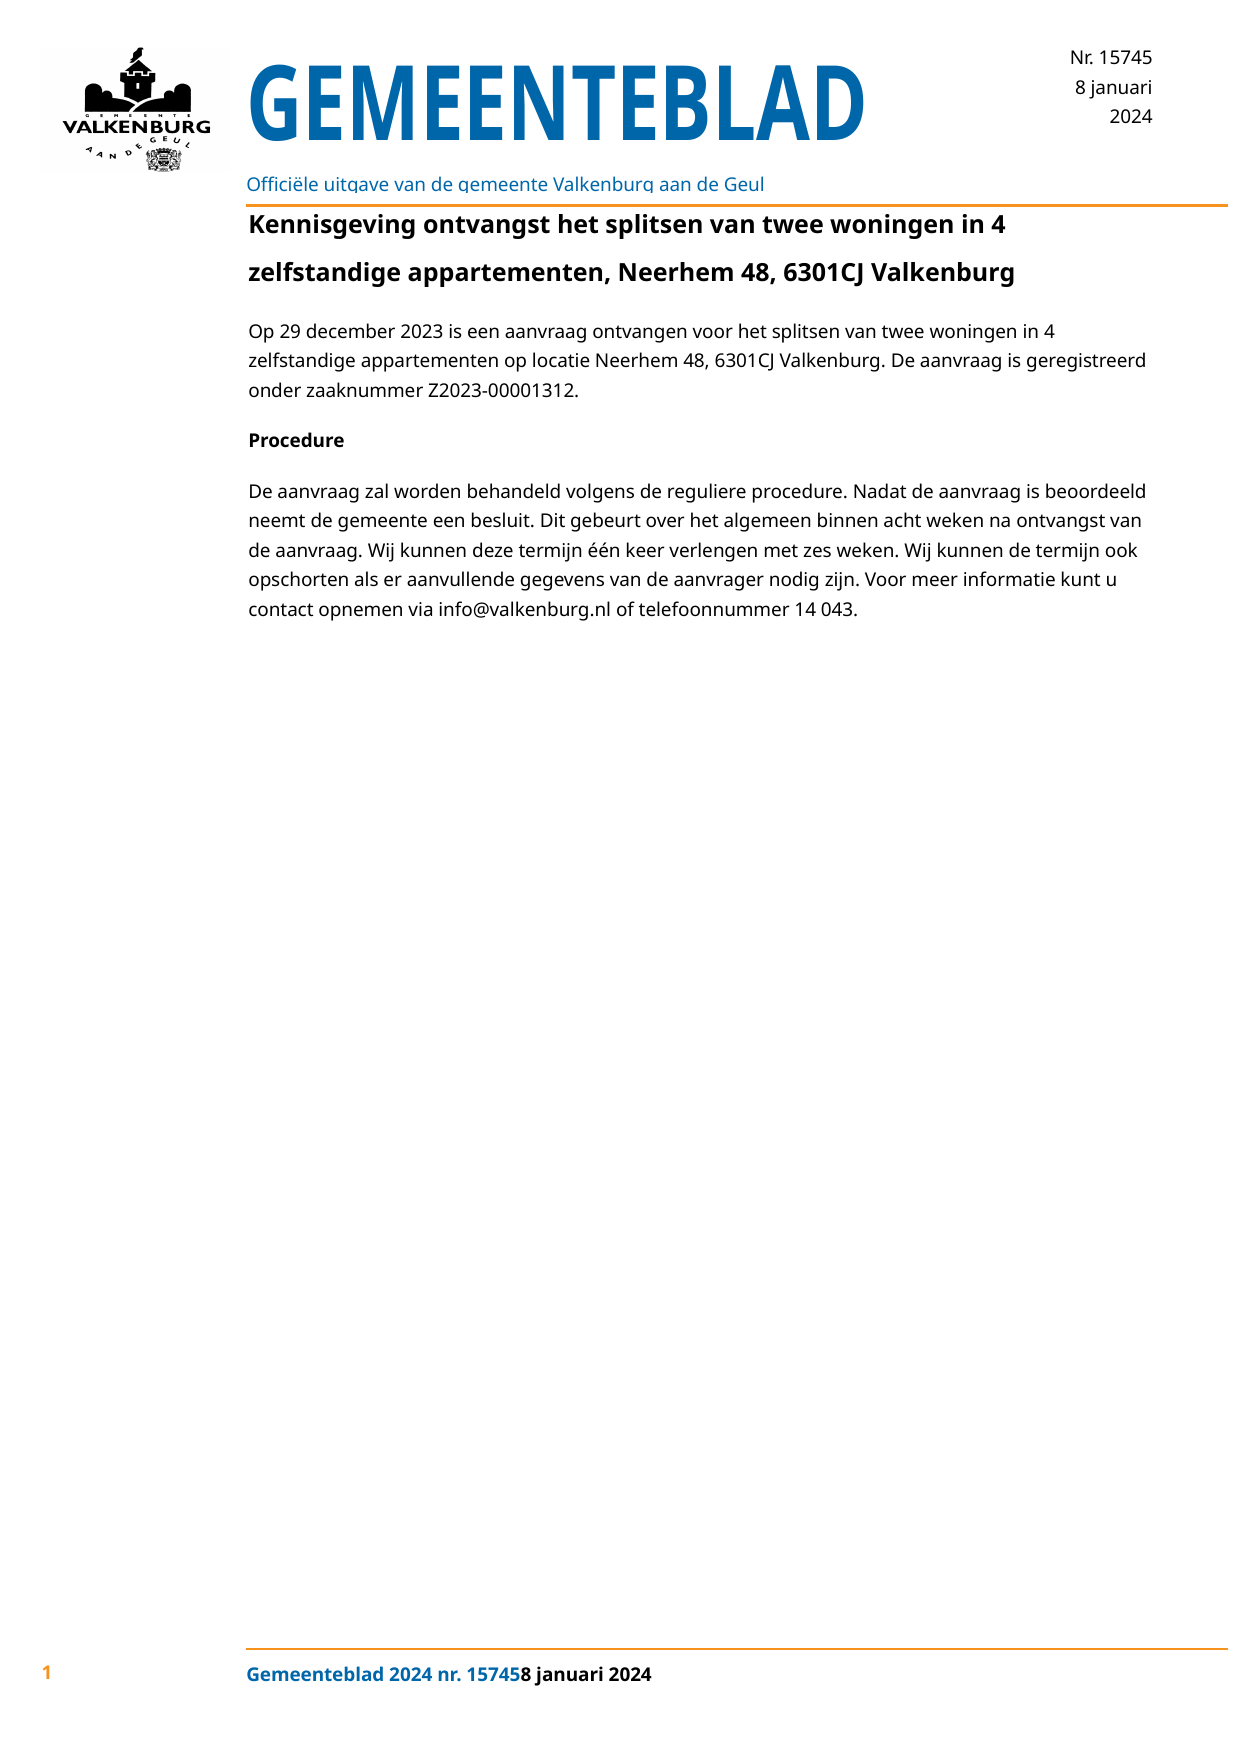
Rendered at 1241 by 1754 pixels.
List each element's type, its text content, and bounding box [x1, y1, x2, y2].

text Procedure [248, 427, 1152, 453]
picture [41, 47, 231, 172]
text Op 29 december 2023 is een aanvraag ontvangen voor het splitsen van twee woningen in 4 zelfstandige appartementen op locatie Neerhem 48, 6301CJ Valkenburg. De aanvraag is geregistreerd onder zaaknummer Z2023-00001312. [248, 318, 1152, 403]
text Kennisgeving ontvangst het splitsen van twee woningen in 4 zelfstandige appartementen, Neerhem 48, 6301CJ Valkenburg [248, 207, 1152, 288]
text De aanvraag zal worden behandeld volgens de reguliere procedure. Nadat de aanvraag is beoordeeld neemt de gemeente een besluit. Dit gebeurt over het algemeen binnen acht weken na ontvangst van de aanvraag. Wij kunnen deze termijn één keer verlengen met zes weken. Wij kunnen de termijn ook opschorten als er aanvullende gegevens van de aanvrager nodig zijn. Voor meer informatie kunt u contact opnemen via info@valkenburg.nl of telefoonnummer 14 043. [248, 478, 1152, 622]
